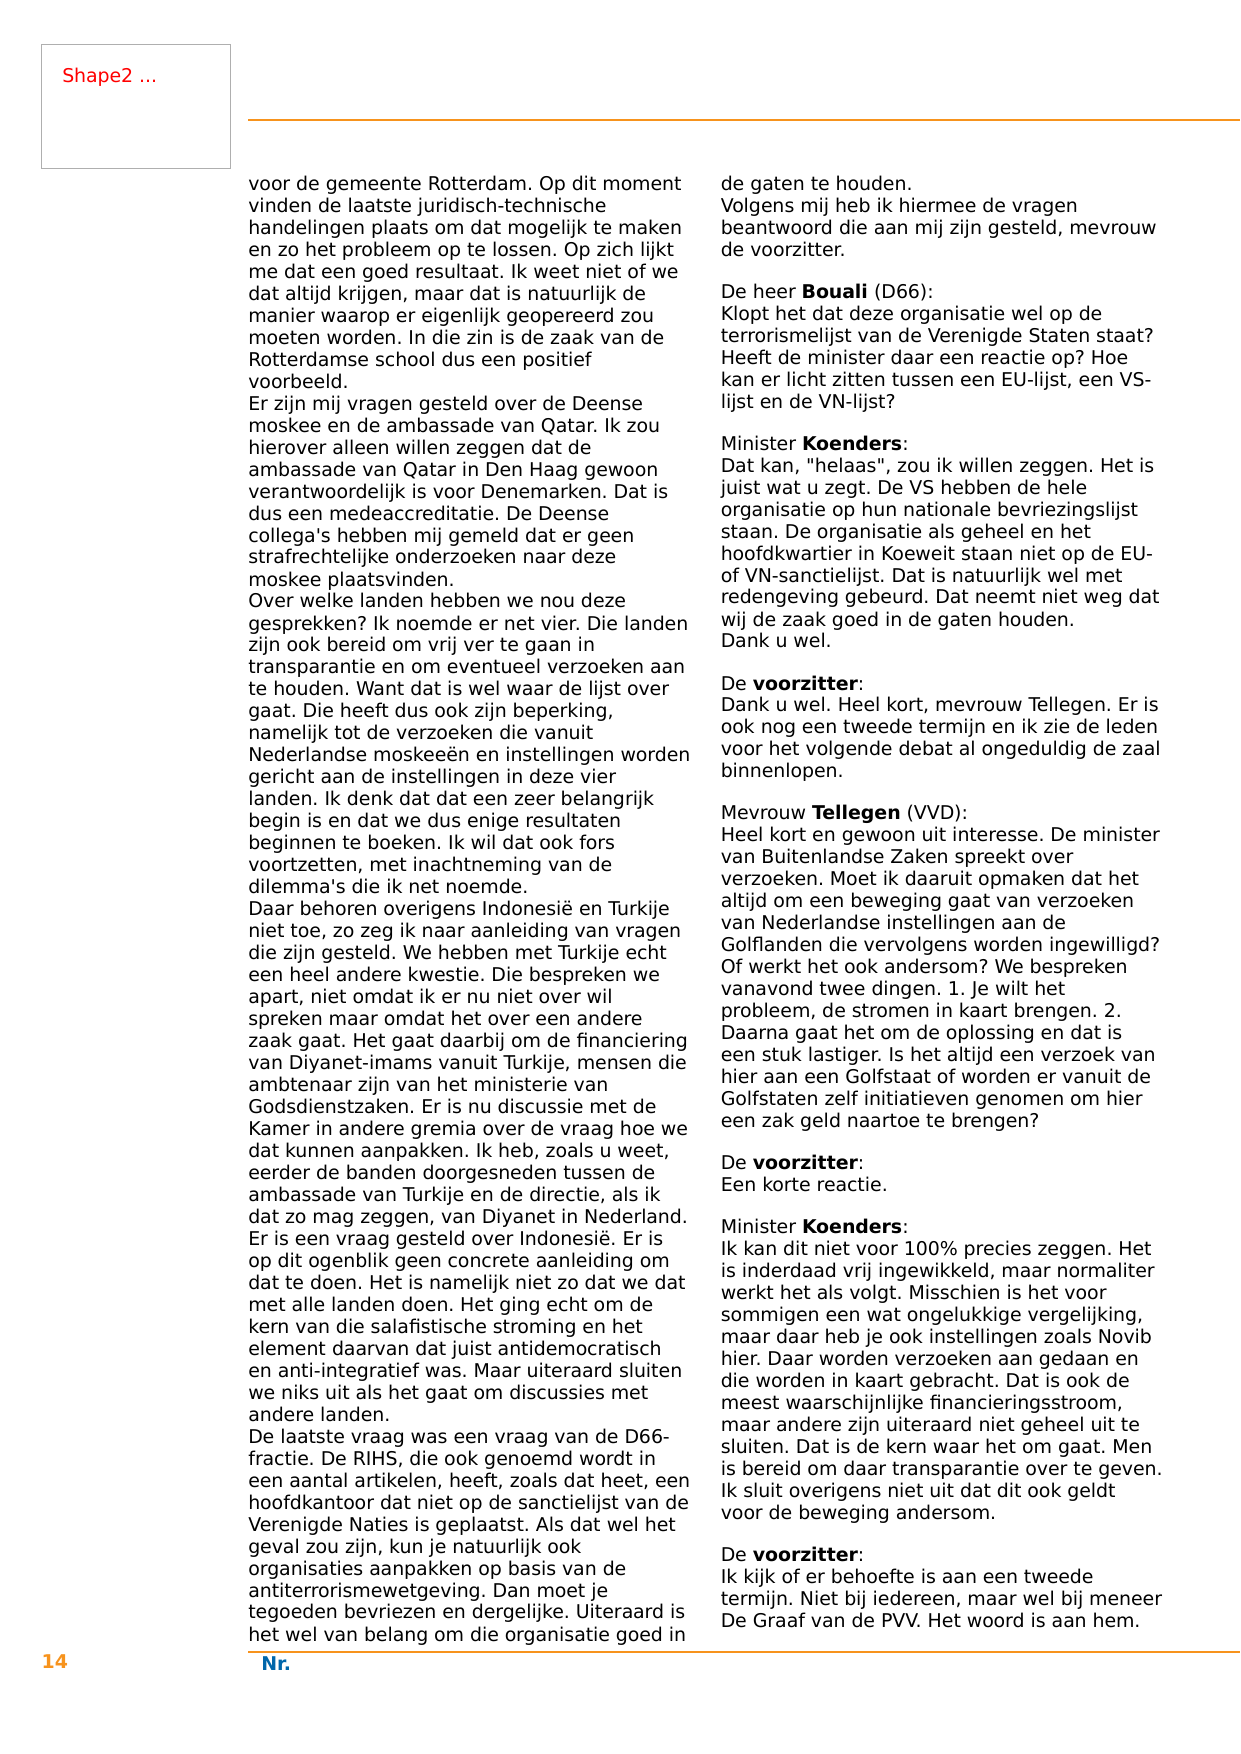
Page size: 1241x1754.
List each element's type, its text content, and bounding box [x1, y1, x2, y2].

text Klopt het dat deze organisatie wel op de terrorismelijst van de Verenigde Staten staat? Heeft de minister daar een reactie op? Hoe kan er licht zitten tussen een EU-lijst, een VS-lijst en de VN-lijst? [721, 303, 1163, 413]
text De voorzitter: [721, 1152, 1163, 1174]
text Minister Koenders: [721, 433, 1163, 454]
text Volgens mij heb ik hiermee de vragen beantwoord die aan mij zijn gesteld, mevrouw de voorzitter. [721, 195, 1163, 261]
text De voorzitter: [721, 1544, 1163, 1566]
text Er zijn mij vragen gesteld over de Deense moskee en de ambassade van Qatar. Ik zou hierover alleen willen zeggen dat de ambassade van Qatar in Den Haag gewoon verantwoordelijk is voor Denemarken. Dat is dus een medeaccreditatie. De Deense collega's hebben mij gemeld dat er geen strafrechtelijke onderzoeken naar deze moskee plaatsvinden. [248, 393, 691, 590]
text voor de gemeente Rotterdam. Op dit moment vinden de laatste juridisch-technische handelingen plaats om dat mogelijk te maken en zo het probleem op te lossen. Op zich lijkt me dat een goed resultaat. Ik weet niet of we dat altijd krijgen, maar dat is natuurlijk de manier waarop er eigenlijk geopereerd zou moeten worden. In die zin is de zaak van de Rotterdamse school dus een positief voorbeeld. [248, 173, 691, 393]
text Een korte reactie. [721, 1174, 1163, 1196]
text Over welke landen hebben we nou deze gesprekken? Ik noemde er net vier. Die landen zijn ook bereid om vrij ver te gaan in transparantie en om eventueel verzoeken aan te houden. Want dat is wel waar de lijst over gaat. Die heeft dus ook zijn beperking, namelijk tot de verzoeken die vanuit Nederlandse moskeeën en instellingen worden gericht aan de instellingen in deze vier landen. Ik denk dat dat een zeer belangrijk begin is en dat we dus enige resultaten beginnen te boeken. Ik wil dat ook fors voortzetten, met inachtneming van de dilemma's die ik net noemde. [248, 590, 691, 898]
text Mevrouw Tellegen (VVD): [721, 802, 1163, 824]
text Dat kan, "helaas", zou ik willen zeggen. Het is juist wat u zegt. De VS hebben de hele organisatie op hun nationale bevriezingslijst staan. De organisatie als geheel en het hoofdkwartier in Koeweit staan niet op de EU- of VN-sanctielijst. Dat is natuurlijk wel met redengeving gebeurd. Dat neemt niet weg dat wij de zaak goed in de gaten houden. [721, 454, 1163, 630]
text Ik kan dit niet voor 100% precies zeggen. Het is inderdaad vrij ingewikkeld, maar normaliter werkt het als volgt. Misschien is het voor sommigen een wat ongelukkige vergelijking, maar daar heb je ook instellingen zoals Novib hier. Daar worden verzoeken aan gedaan en die worden in kaart gebracht. Dat is ook de meest waarschijnlijke financieringsstroom, maar andere zijn uiteraard niet geheel uit te sluiten. Dat is de kern waar het om gaat. Men is bereid om daar transparantie over te geven. Ik sluit overigens niet uit dat dit ook geldt voor de beweging andersom. [721, 1238, 1163, 1524]
text De voorzitter: [721, 672, 1163, 694]
text De heer Bouali (D66): [721, 281, 1163, 303]
text Heel kort en gewoon uit interesse. De minister van Buitenlandse Zaken spreekt over verzoeken. Moet ik daaruit opmaken dat het altijd om een beweging gaat van verzoeken van Nederlandse instellingen aan de Golflanden die vervolgens worden ingewilligd? Of werkt het ook andersom? We bespreken vanavond twee dingen. 1. Je wilt het probleem, de stromen in kaart brengen. 2. Daarna gaat het om de oplossing en dat is een stuk lastiger. Is het altijd een verzoek van hier aan een Golfstaat of worden er vanuit de Golfstaten zelf initiatieven genomen om hier een zak geld naartoe te brengen? [721, 824, 1163, 1132]
text Dank u wel. Heel kort, mevrouw Tellegen. Er is ook nog een tweede termijn en ik zie de leden voor het volgende debat al ongeduldig de zaal binnenlopen. [721, 694, 1163, 782]
text Daar behoren overigens Indonesië en Turkije niet toe, zo zeg ik naar aanleiding van vragen die zijn gesteld. We hebben met Turkije echt een heel andere kwestie. Die bespreken we apart, niet omdat ik er nu niet over wil spreken maar omdat het over een andere zaak gaat. Het gaat daarbij om de financiering van Diyanet-imams vanuit Turkije, mensen die ambtenaar zijn van het ministerie van Godsdienstzaken. Er is nu discussie met de Kamer in andere gremia over de vraag hoe we dat kunnen aanpakken. Ik heb, zoals u weet, eerder de banden doorgesneden tussen de ambassade van Turkije en de directie, als ik dat zo mag zeggen, van Diyanet in Nederland. [248, 898, 691, 1228]
text Ik kijk of er behoefte is aan een tweede termijn. Niet bij iedereen, maar wel bij meneer De Graaf van de PVV. Het woord is aan hem. [721, 1566, 1163, 1632]
text De laatste vraag was een vraag van de D66-fractie. De RIHS, die ook genoemd wordt in een aantal artikelen, heeft, zoals dat heet, een hoofdkantoor dat niet op de sanctielijst van de Verenigde Naties is geplaatst. Als dat wel het geval zou zijn, kun je natuurlijk ook organisaties aanpakken op basis van de antiterrorismewetgeving. Dan moet je tegoeden bevriezen en dergelijke. Uiteraard is het wel van belang om die organisatie goed in [248, 1426, 691, 1645]
text de gaten te houden. [721, 173, 1163, 195]
text Dank u wel. [721, 630, 1163, 652]
text Minister Koenders: [721, 1216, 1163, 1238]
text Er is een vraag gesteld over Indonesië. Er is op dit ogenblik geen concrete aanleiding om dat te doen. Het is namelijk niet zo dat we dat met alle landen doen. Het ging echt om de kern van die salafistische stroming en het element daarvan dat juist antidemocratisch en anti-integratief was. Maar uiteraard sluiten we niks uit als het gaat om discussies met andere landen. [248, 1228, 691, 1426]
